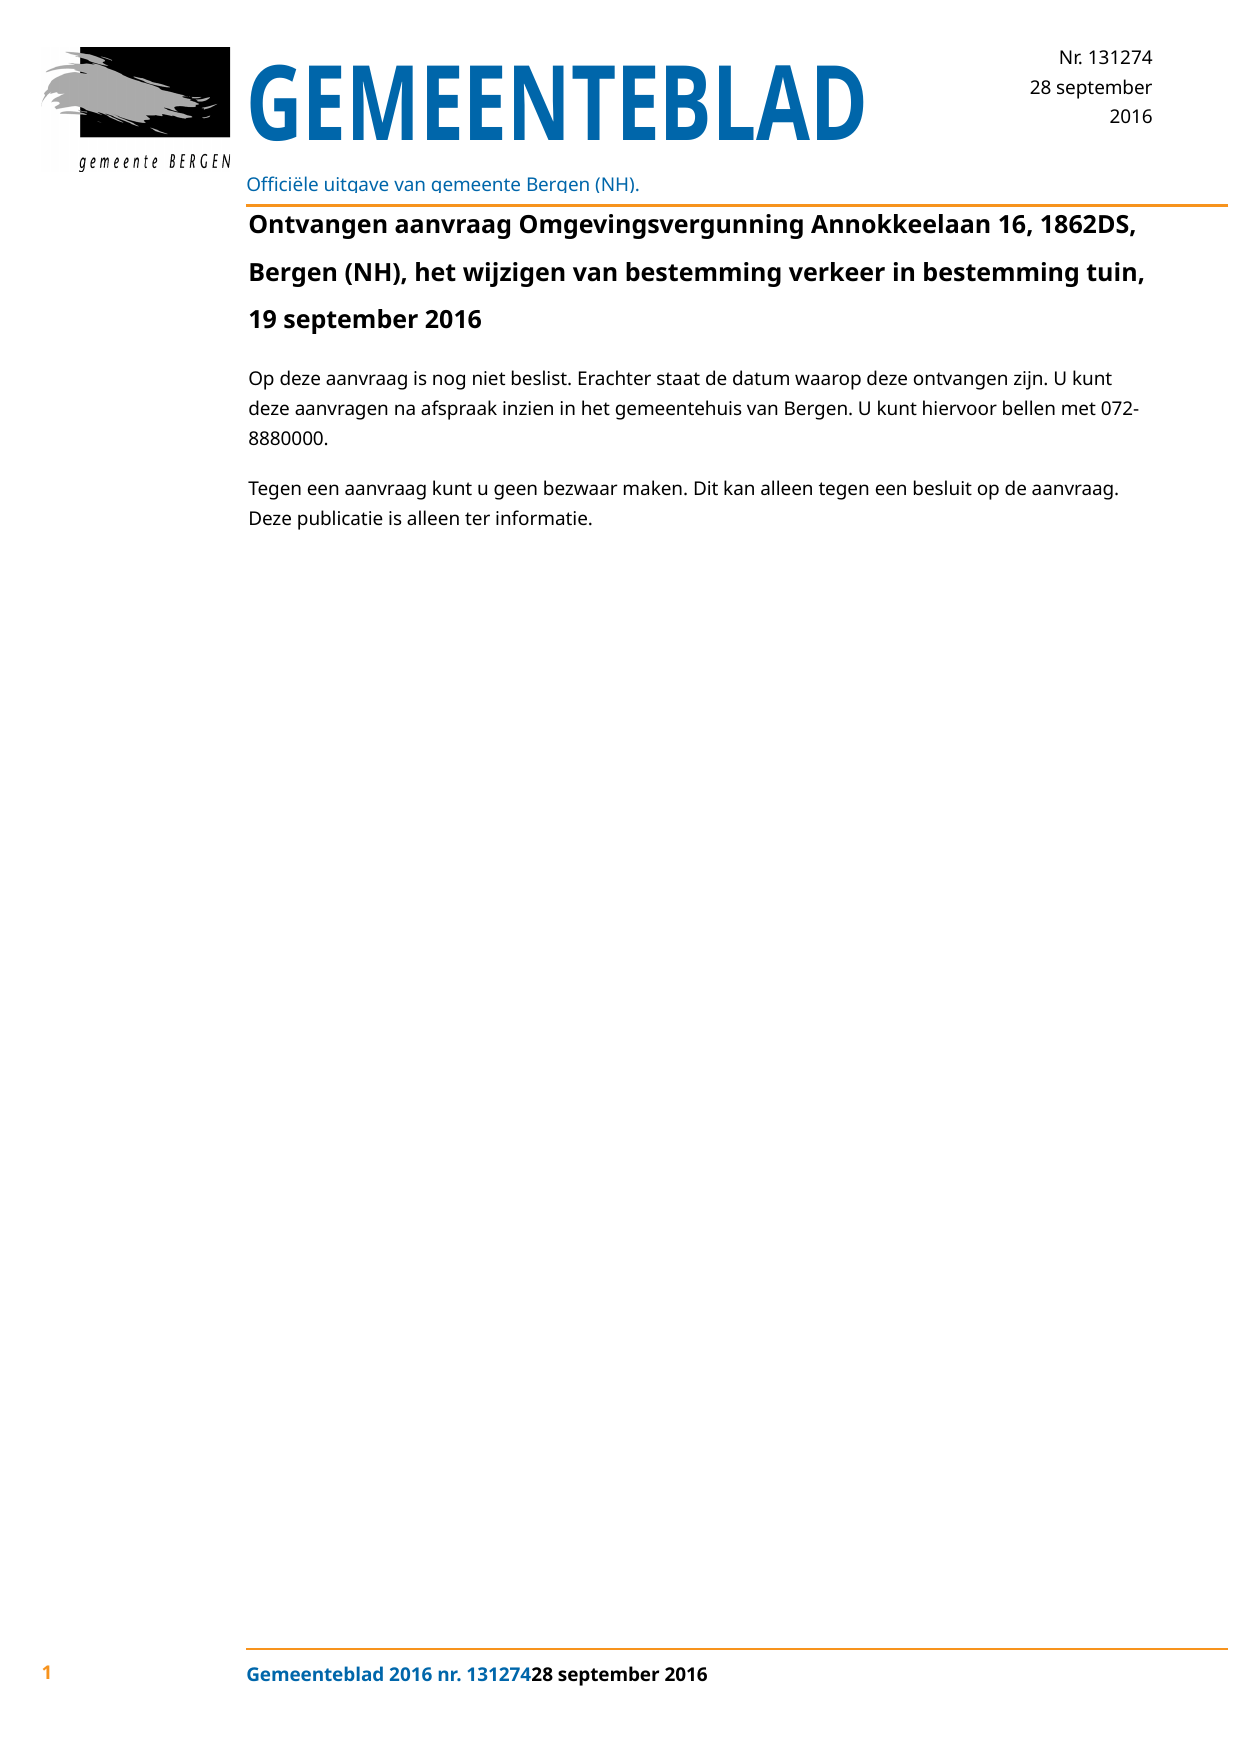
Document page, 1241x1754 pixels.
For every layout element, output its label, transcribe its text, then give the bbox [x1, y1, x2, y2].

picture [41, 47, 231, 172]
text Tegen een aanvraag kunt u geen bezwaar maken. Dit kan alleen tegen een besluit op de aanvraag. Deze publicatie is alleen ter informatie. [248, 475, 1152, 530]
text Ontvangen aanvraag Omgevingsvergunning Annokkeelaan 16, 1862DS, Bergen (NH), het wijzigen van bestemming verkeer in bestemming tuin, 19 september 2016 [248, 207, 1152, 336]
text Op deze aanvraag is nog niet beslist. Erachter staat de datum waarop deze ontvangen zijn. U kunt deze aanvragen na afspraak inzien in het gemeentehuis van Bergen. U kunt hiervoor bellen met 072-8880000. [248, 366, 1152, 450]
